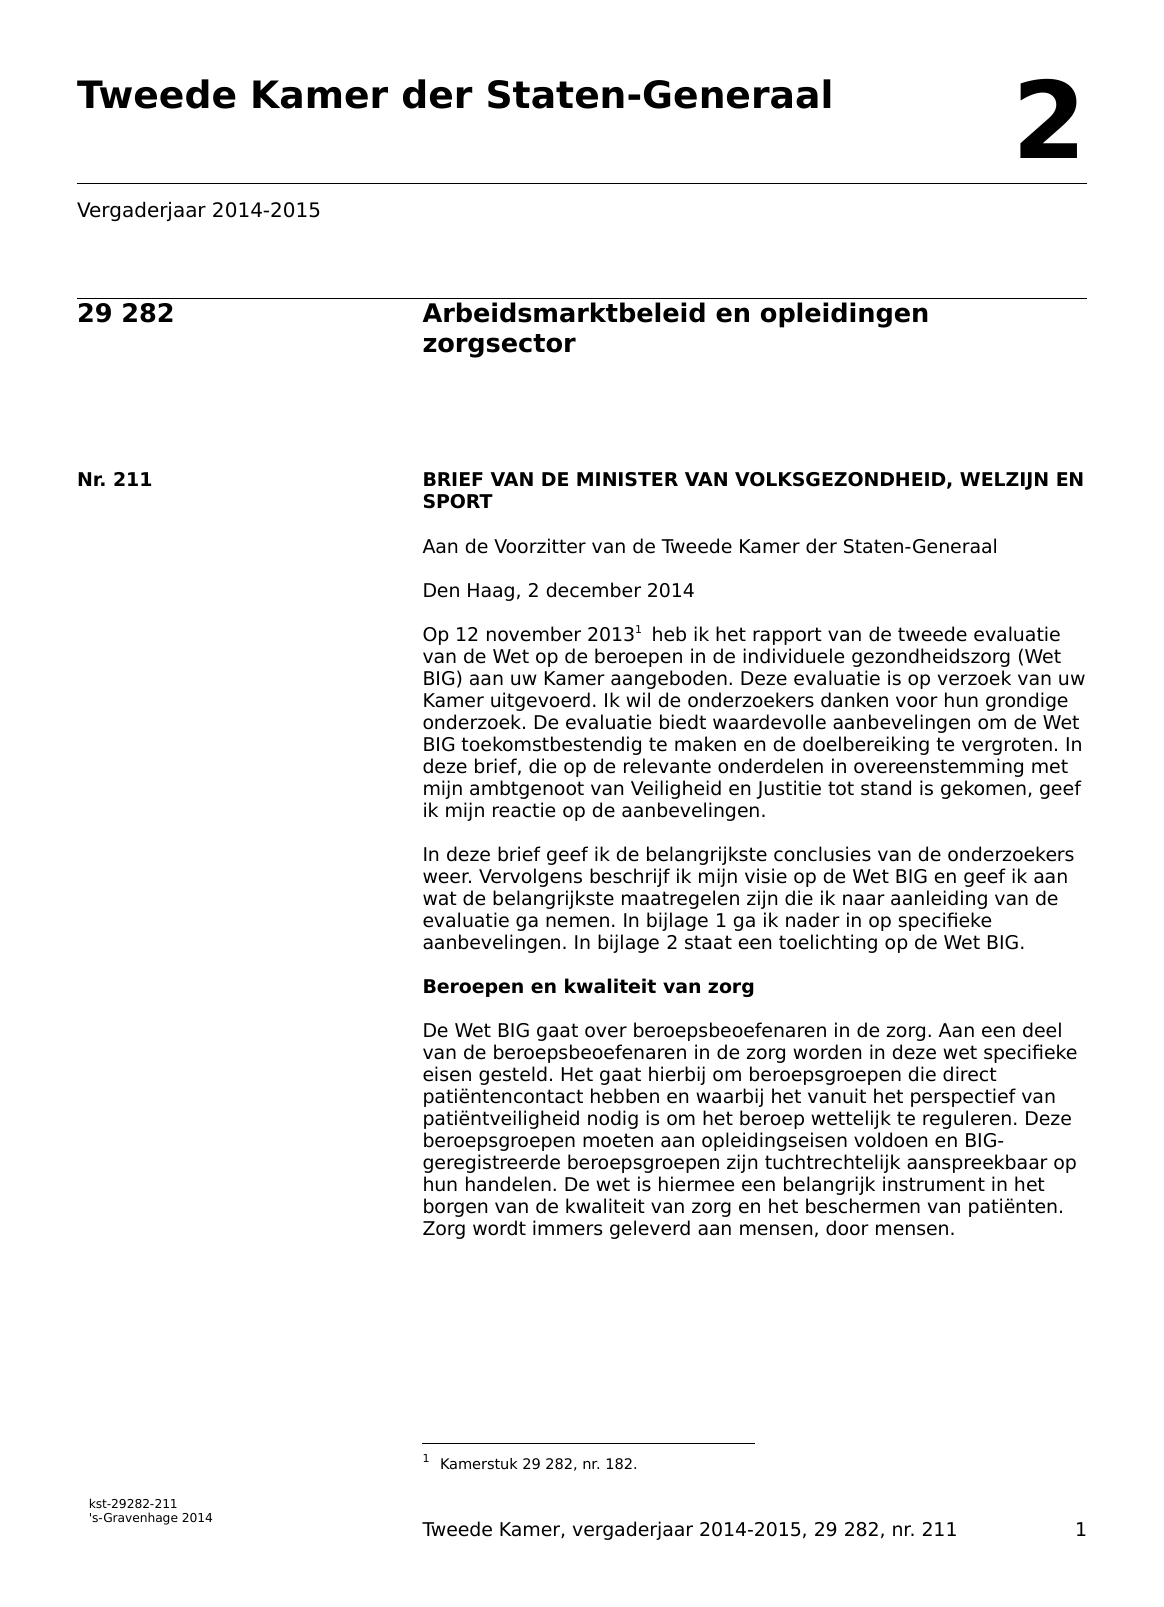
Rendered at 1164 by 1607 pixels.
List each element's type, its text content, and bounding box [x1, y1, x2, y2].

subtitle Beroepen en kwaliteit van zorg [422, 976, 1087, 998]
text 's-Gravenhage 2014 [88, 1511, 323, 1525]
table_cell Vergaderjaar 2014-2015 [77, 184, 1087, 298]
subtitle 29 282 Arbeidsmarktbeleid en opleidingen zorgsector [77, 299, 1087, 358]
text Den Haag, 2 december 2014 [422, 580, 1087, 602]
text Kamerstuk 29 282, nr. 182. [422, 1452, 1087, 1474]
text kst-29282-211 [88, 1497, 323, 1511]
subtitle Nr. 211 BRIEF VAN DE MINISTER VAN VOLKSGEZONDHEID, WELZIJN EN SPORT [77, 469, 1087, 513]
text Aan de Voorzitter van de Tweede Kamer der Staten-Generaal [422, 536, 1087, 557]
text Op 12 november 2013 heb ik het rapport van de tweede evaluatie van de Wet op de beroepen in de individuele gezondheidszorg (Wet BIG) aan uw Kamer aangeboden. Deze evaluatie is op verzoek van uw Kamer uitgevoerd. Ik wil de onderzoekers danken voor hun grondige onderzoek. De evaluatie biedt waardevolle aanbevelingen om de Wet BIG toekomstbestendig te maken en de doelbereiking te vergroten. In deze brief, die op de relevante onderdelen in overeenstemming met mijn ambtgenoot van Veiligheid en Justitie tot stand is gekomen, geef ik mijn reactie op de aanbevelingen. [422, 624, 1087, 822]
table_header 2 [886, 59, 1087, 183]
text De Wet BIG gaat over beroepsbeoefenaren in de zorg. Aan een deel van de beroepsbeoefenaren in de zorg worden in deze wet specifieke eisen gesteld. Het gaat hierbij om beroepsgroepen die direct patiëntencontact hebben en waarbij het vanuit het perspectief van patiëntveiligheid nodig is om het beroep wettelijk te reguleren. Deze beroepsgroepen moeten aan opleidingseisen voldoen en BIG-geregistreerde beroepsgroepen zijn tuchtrechtelijk aanspreekbaar op hun handelen. De wet is hiermee een belangrijk instrument in het borgen van de kwaliteit van zorg en het beschermen van patiënten. Zorg wordt immers geleverd aan mensen, door mensen. [422, 1020, 1087, 1240]
table_header Tweede Kamer der Staten-Generaal [77, 59, 886, 183]
text In deze brief geef ik de belangrijkste conclusies van de onderzoekers weer. Vervolgens beschrijf ik mijn visie op de Wet BIG en geef ik aan wat de belangrijkste maatregelen zijn die ik naar aanleiding van de evaluatie ga nemen. In bijlage 1 ga ik nader in op specifieke aanbevelingen. In bijlage 2 staat een toelichting op de Wet BIG. [422, 844, 1087, 954]
